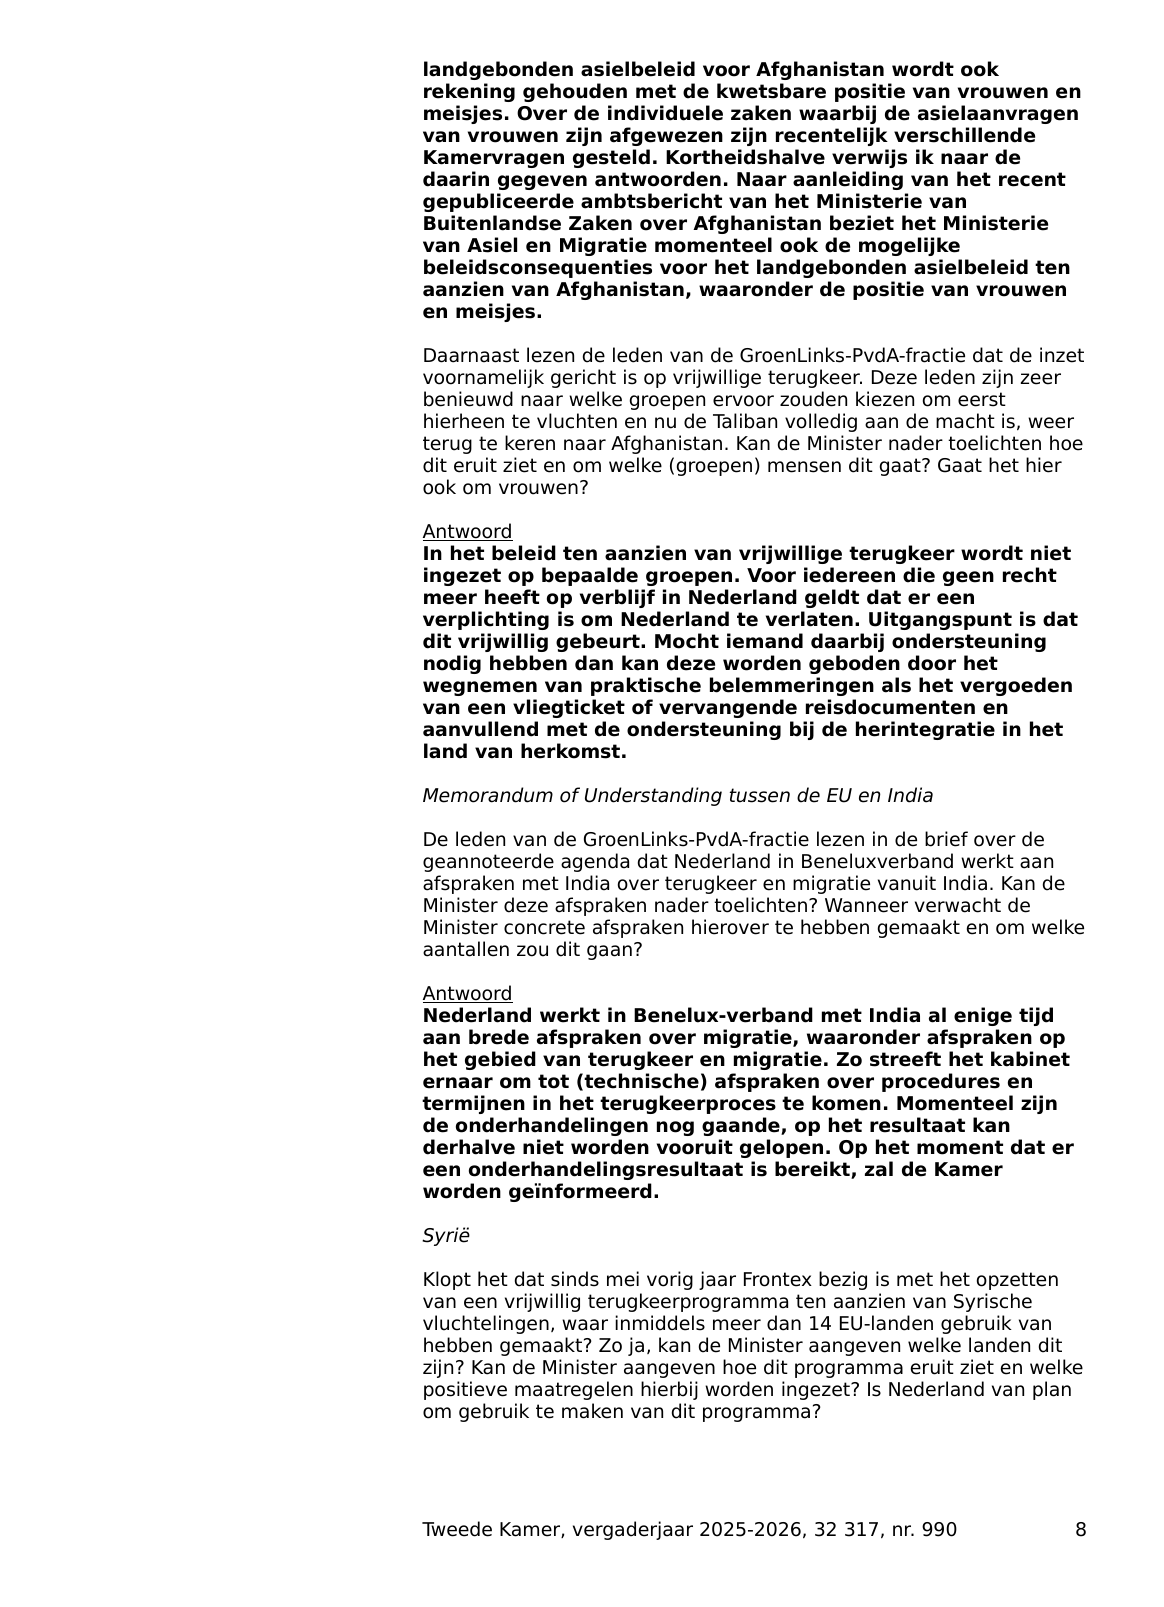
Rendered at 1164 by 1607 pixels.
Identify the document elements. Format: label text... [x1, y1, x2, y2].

text Antwoord [422, 521, 1087, 543]
text De leden van de GroenLinks-PvdA-fractie lezen in de brief over de geannoteerde agenda dat Nederland in Beneluxverband werkt aan afspraken met India over terugkeer en migratie vanuit India. Kan de Minister deze afspraken nader toelichten? Wanneer verwacht de Minister concrete afspraken hierover te hebben gemaakt en om welke aantallen zou dit gaan? [422, 829, 1087, 961]
text Klopt het dat sinds mei vorig jaar Frontex bezig is met het opzetten van een vrijwillig terugkeerprogramma ten aanzien van Syrische vluchtelingen, waar inmiddels meer dan 14 EU-landen gebruik van hebben gemaakt? Zo ja, kan de Minister aangeven welke landen dit zijn? Kan de Minister aangeven hoe dit programma eruit ziet en welke positieve maatregelen hierbij worden ingezet? Is Nederland van plan om gebruik te maken van dit programma? [422, 1269, 1087, 1423]
text Daarnaast lezen de leden van de GroenLinks-PvdA-fractie dat de inzet voornamelijk gericht is op vrijwillige terugkeer. Deze leden zijn zeer benieuwd naar welke groepen ervoor zouden kiezen om eerst hierheen te vluchten en nu de Taliban volledig aan de macht is, weer terug te keren naar Afghanistan. Kan de Minister nader toelichten hoe dit eruit ziet en om welke (groepen) mensen dit gaat? Gaat het hier ook om vrouwen? [422, 345, 1087, 499]
text In het beleid ten aanzien van vrijwillige terugkeer wordt niet ingezet op bepaalde groepen. Voor iedereen die geen recht meer heeft op verblijf in Nederland geldt dat er een verplichting is om Nederland te verlaten. Uitgangspunt is dat dit vrijwillig gebeurt. Mocht iemand daarbij ondersteuning nodig hebben dan kan deze worden geboden door het wegnemen van praktische belemmeringen als het vergoeden van een vliegticket of vervangende reisdocumenten en aanvullend met de ondersteuning bij de herintegratie in het land van herkomst. [422, 543, 1087, 763]
subtitle Syrië [422, 1225, 1087, 1247]
text Nederland werkt in Benelux-verband met India al enige tijd aan brede afspraken over migratie, waaronder afspraken op het gebied van terugkeer en migratie. Zo streeft het kabinet ernaar om tot (technische) afspraken over procedures en termijnen in het terugkeerproces te komen. Momenteel zijn de onderhandelingen nog gaande, op het resultaat kan derhalve niet worden vooruit gelopen. Op het moment dat er een onderhandelingsresultaat is bereikt, zal de Kamer worden geïnformeerd. [422, 1005, 1087, 1203]
text landgebonden asielbeleid voor Afghanistan wordt ook rekening gehouden met de kwetsbare positie van vrouwen en meisjes. Over de individuele zaken waarbij de asielaanvragen van vrouwen zijn afgewezen zijn recentelijk verschillende Kamervragen gesteld. Kortheidshalve verwijs ik naar de daarin gegeven antwoorden. Naar aanleiding van het recent gepubliceerde ambtsbericht van het Ministerie van Buitenlandse Zaken over Afghanistan beziet het Ministerie van Asiel en Migratie momenteel ook de mogelijke beleidsconsequenties voor het landgebonden asielbeleid ten aanzien van Afghanistan, waaronder de positie van vrouwen en meisjes. [422, 59, 1087, 323]
subtitle Memorandum of Understanding tussen de EU en India [422, 785, 1087, 807]
text Antwoord [422, 983, 1087, 1005]
